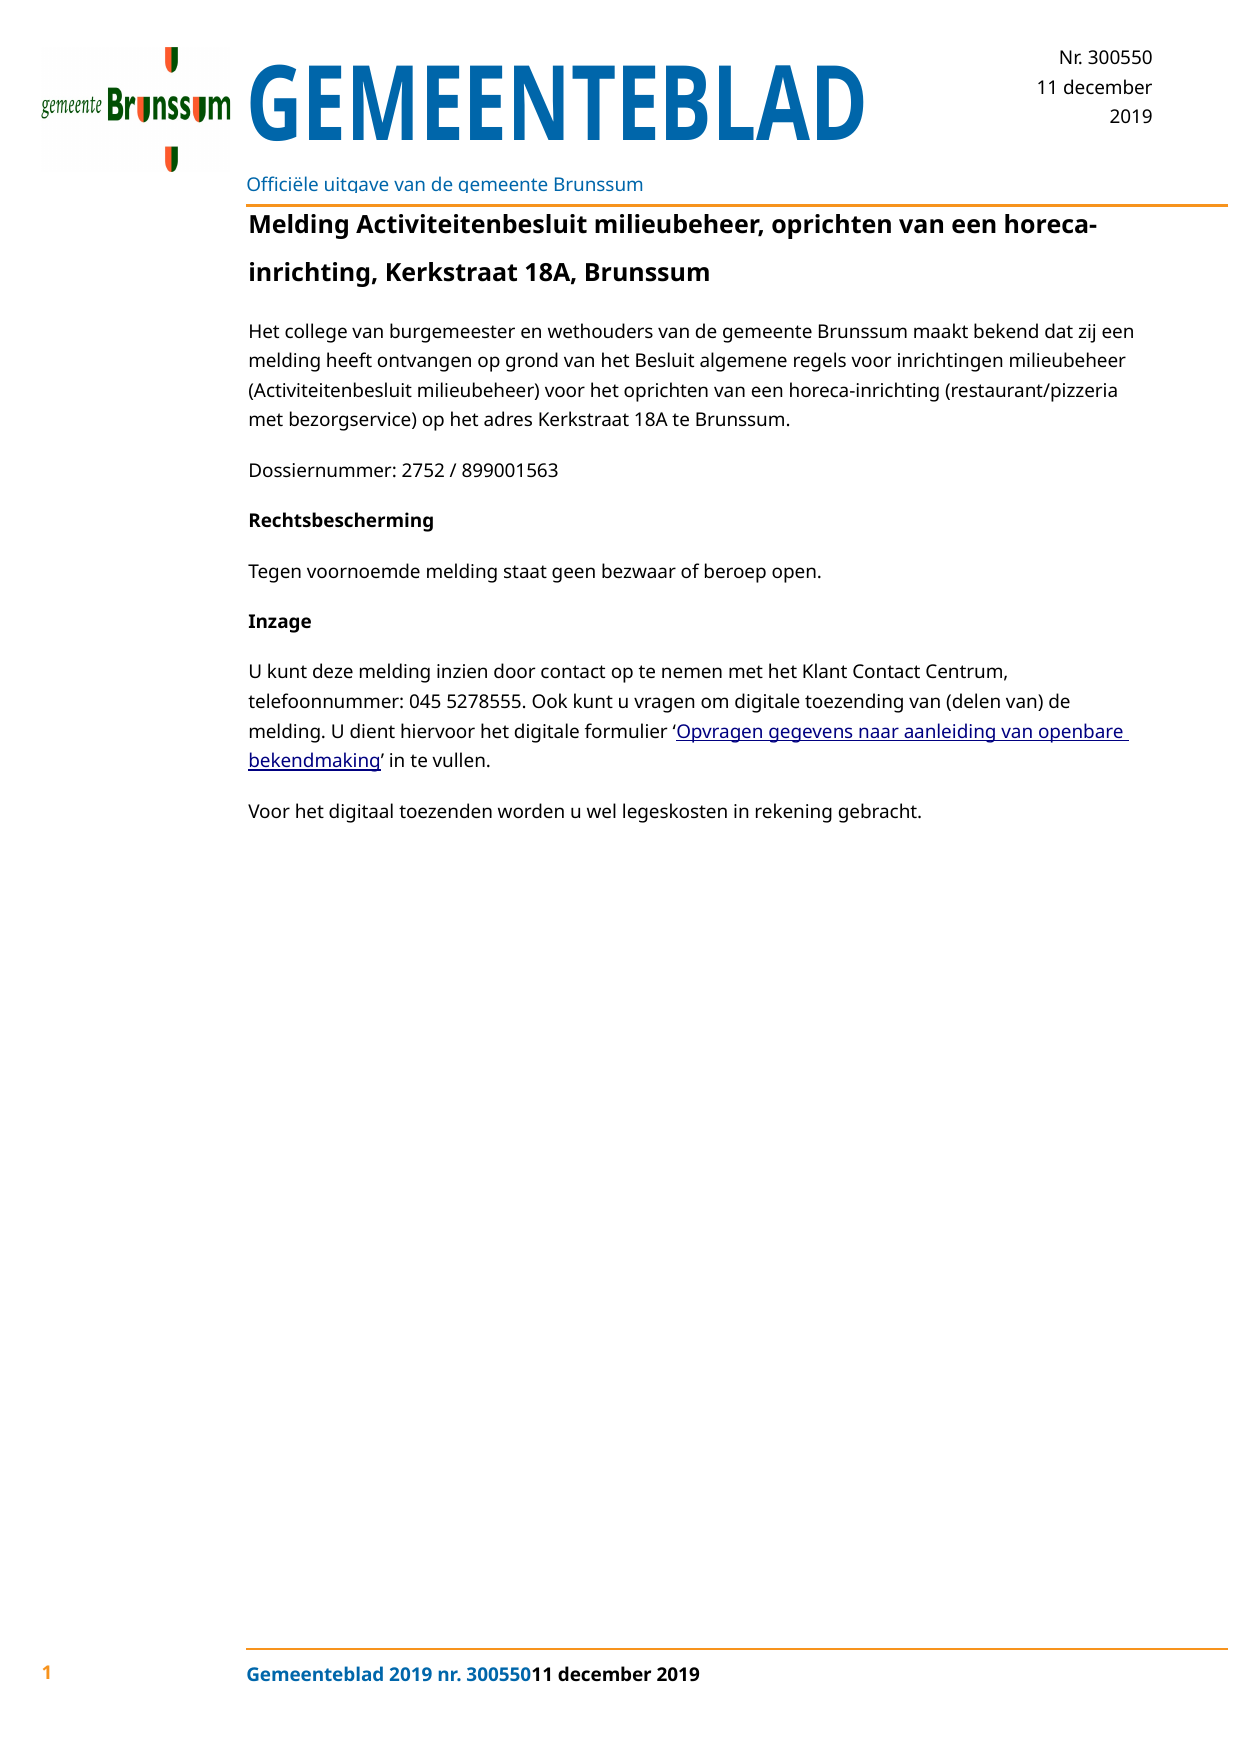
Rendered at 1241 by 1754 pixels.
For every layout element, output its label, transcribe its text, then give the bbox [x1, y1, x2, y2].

text Voor het digitaal toezenden worden u wel legeskosten in rekening gebracht. [248, 798, 1152, 824]
text Melding Activiteitenbesluit milieubeheer, oprichten van een horeca-inrichting, Kerkstraat 18A, Brunssum [248, 207, 1152, 288]
text Tegen voornoemde melding staat geen bezwaar of beroep open. [248, 558, 1152, 584]
text Dossiernummer: 2752 / 899001563 [248, 457, 1152, 483]
text Rechtsbescherming [248, 507, 1152, 533]
text Inzage [248, 608, 1152, 634]
text Het college van burgemeester en wethouders van de gemeente Brunssum maakt bekend dat zij een melding heeft ontvangen op grond van het Besluit algemene regels voor inrichtingen milieubeheer (Activiteitenbesluit milieubeheer) voor het oprichten van een horeca-inrichting (restaurant/pizzeria met bezorgservice) op het adres Kerkstraat 18A te Brunssum. [248, 318, 1152, 432]
text U kunt deze melding inzien door contact op te nemen met het Klant Contact Centrum, telefoonnummer: 045 5278555. Ook kunt u vragen om digitale toezending van (delen van) de melding. U dient hiervoor het digitale formulier ‘Opvragen gegevens naar aanleiding van openbare bekendmaking’ in te vullen. [248, 659, 1152, 773]
picture [41, 47, 231, 172]
